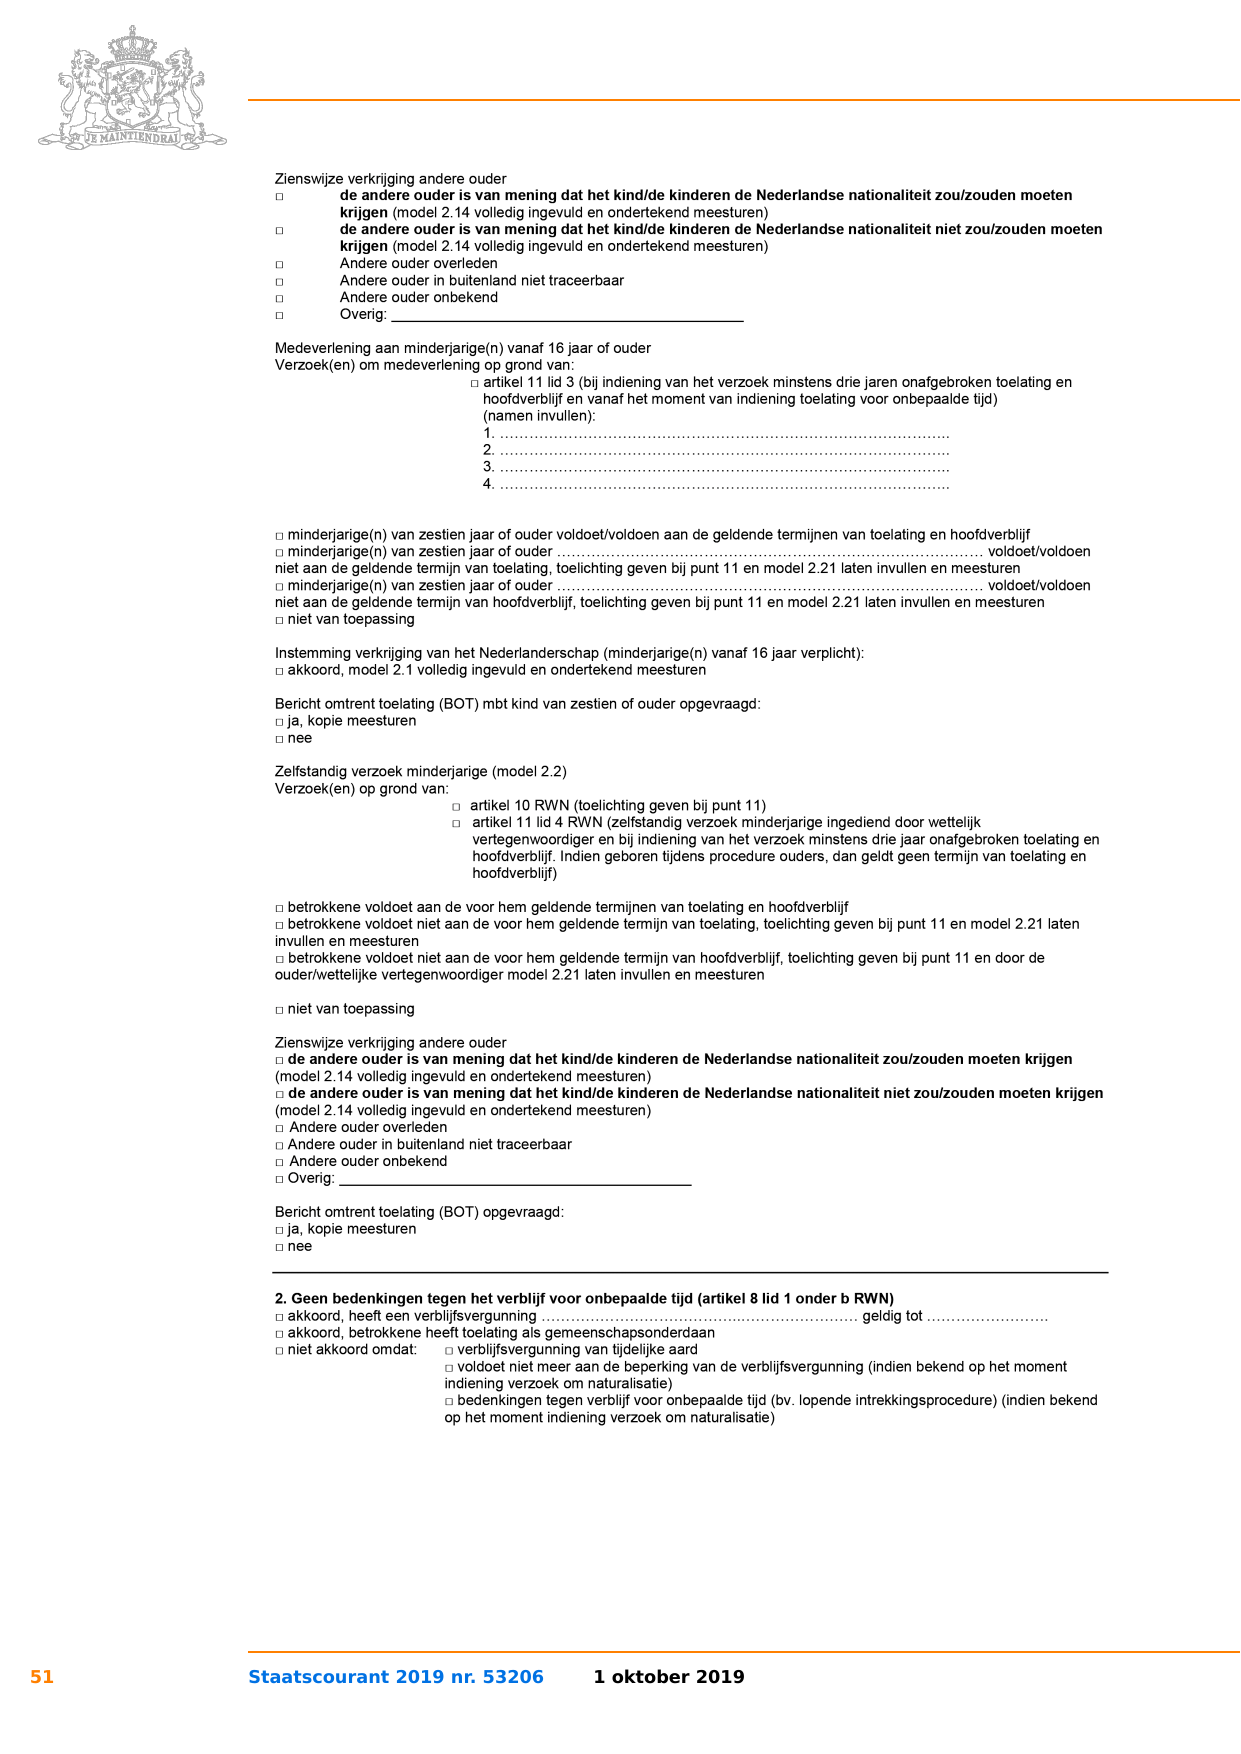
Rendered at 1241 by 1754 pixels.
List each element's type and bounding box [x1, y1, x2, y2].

picture [38, 25, 227, 150]
picture [248, 151, 1134, 1440]
